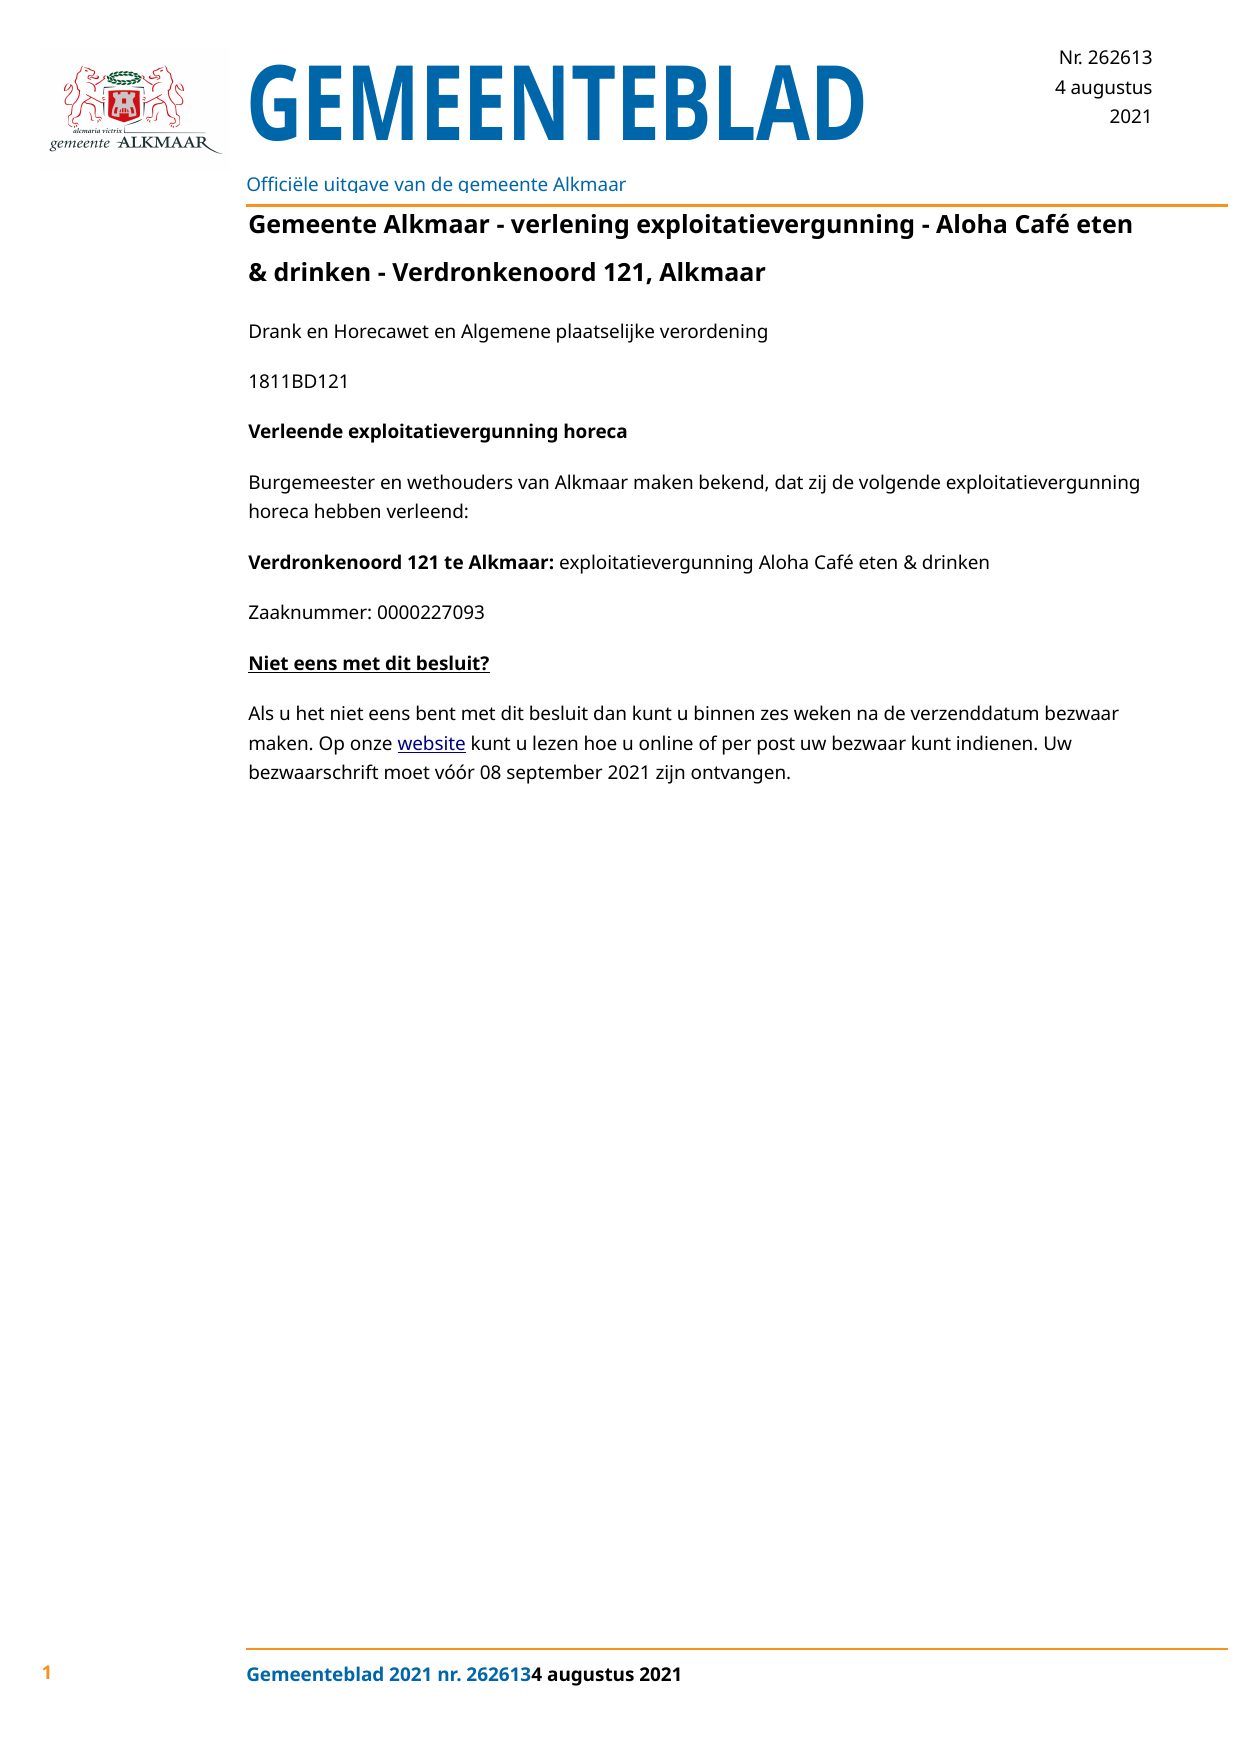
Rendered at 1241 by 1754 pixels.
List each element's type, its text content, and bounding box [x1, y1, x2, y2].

picture [41, 47, 231, 172]
text 1811BD121 [248, 368, 1152, 394]
text Verdronkenoord 121 te Alkmaar: exploitatievergunning Aloha Café eten & drinken [248, 549, 1152, 575]
text Als u het niet eens bent met dit besluit dan kunt u binnen zes weken na de verzenddatum bezwaar maken. Op onze website kunt u lezen hoe u online of per post uw bezwaar kunt indienen. Uw bezwaarschrift moet vóór 08 september 2021 zijn ontvangen. [248, 700, 1152, 785]
text Niet eens met dit besluit? [248, 650, 1152, 676]
text Zaaknummer: 0000227093 [248, 599, 1152, 625]
text Verleende exploitatievergunning horeca [248, 419, 1152, 444]
text Burgemeester en wethouders van Alkmaar maken bekend, dat zij de volgende exploitatievergunning horeca hebben verleend: [248, 469, 1152, 524]
text Gemeente Alkmaar - verlening exploitatievergunning - Aloha Café eten & drinken - Verdronkenoord 121, Alkmaar [248, 207, 1152, 288]
text Drank en Horecawet en Algemene plaatselijke verordening [248, 318, 1152, 344]
